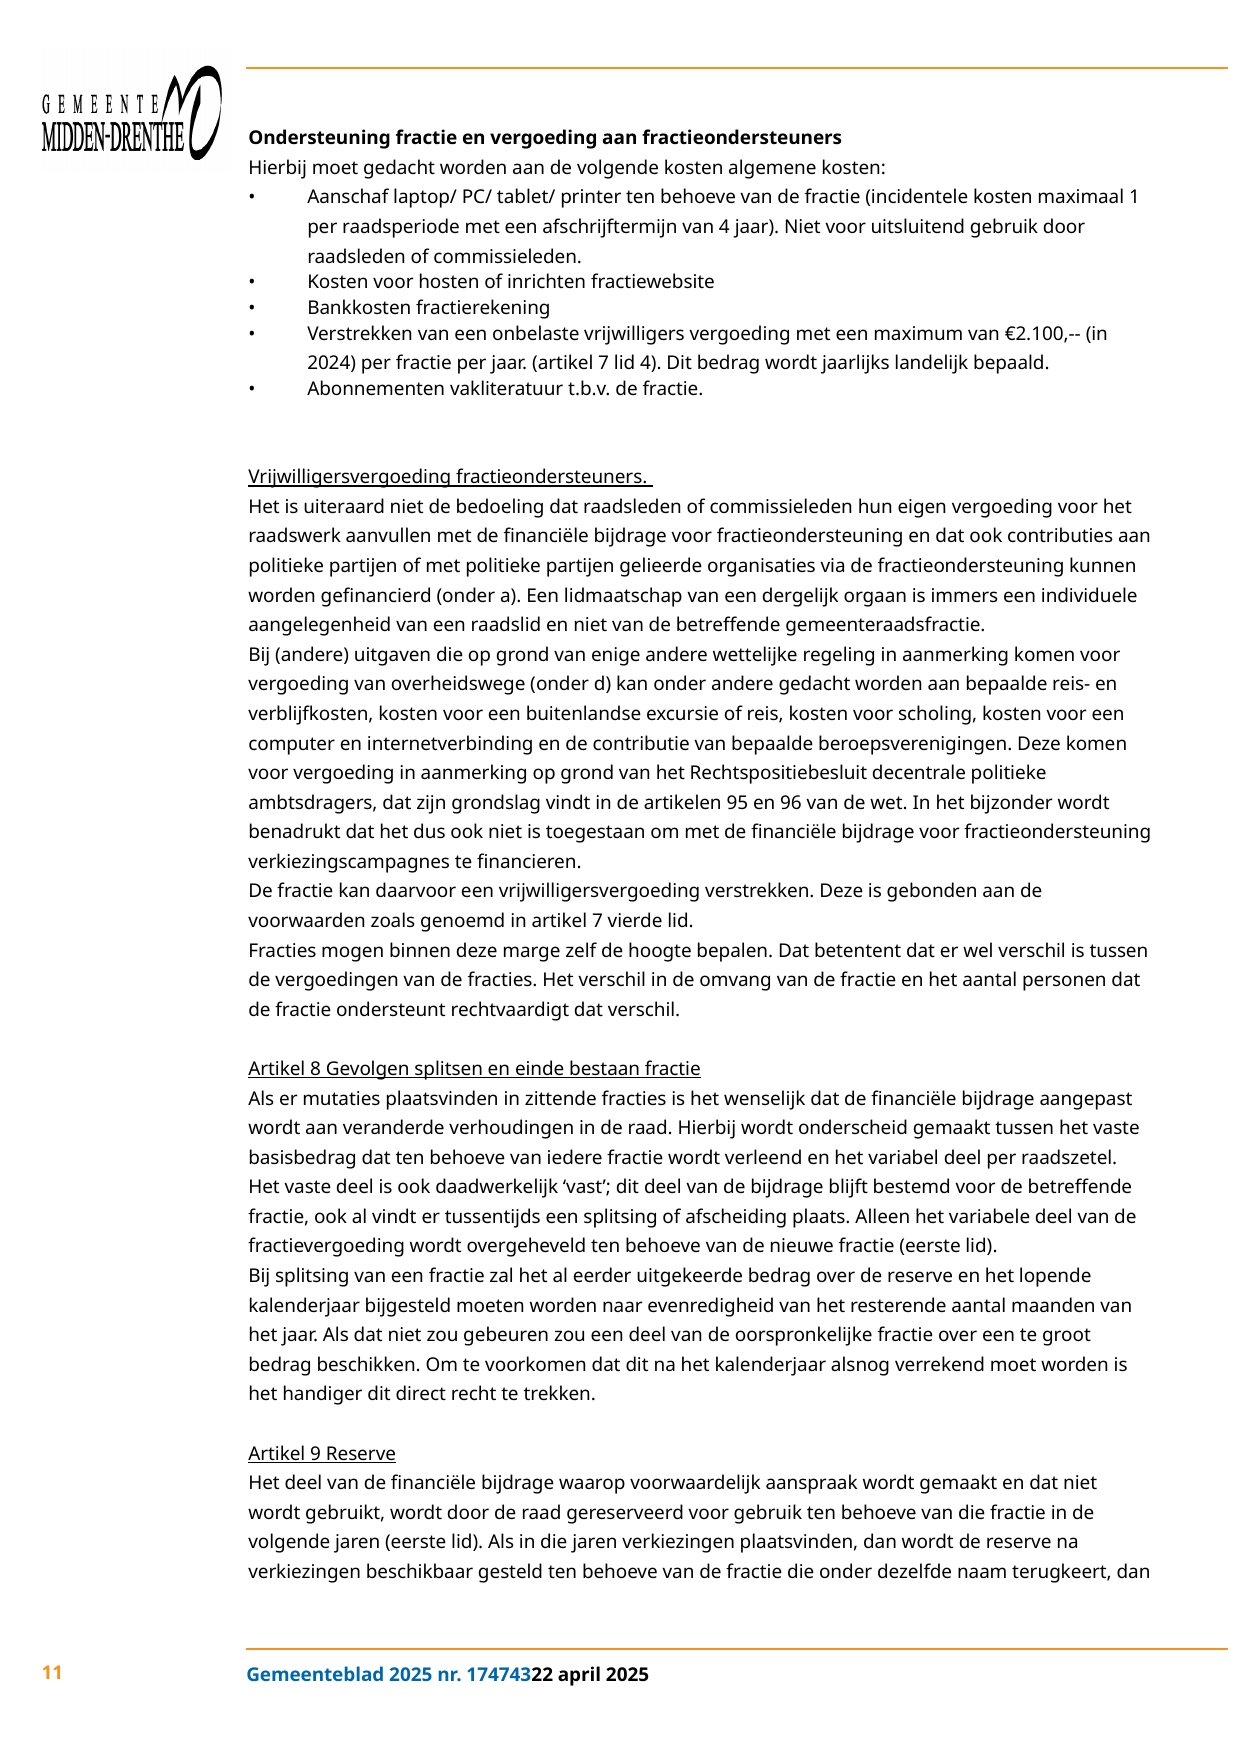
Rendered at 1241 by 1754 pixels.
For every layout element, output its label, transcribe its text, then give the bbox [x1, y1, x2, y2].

table_cell Verstrekken van een onbelaste vrijwilligers vergoeding met een maximum van €2.100,-- (in 2024) per fractie per jaar. (artikel 7 lid 4). Dit bedrag wordt jaarlijks landelijk bepaald. [248, 320, 1152, 375]
text Artikel 9 Reserve [248, 1440, 1152, 1465]
text Het is uiteraard niet de bedoeling dat raadsleden of commissieleden hun eigen vergoeding voor het raadswerk aanvullen met de financiële bijdrage voor fractieondersteuning en dat ook contributies aan politieke partijen of met politieke partijen gelieerde organisaties via de fractieondersteuning kunnen worden gefinancierd (onder a). Een lidmaatschap van een dergelijk orgaan is immers een individuele aangelegenheid van een raadslid en niet van de betreffende gemeenteraadsfractie. [248, 493, 1152, 637]
text Het deel van de financiële bijdrage waarop voorwaardelijk aanspraak wordt gemaakt en dat niet wordt gebruikt, wordt door de raad gereserveerd voor gebruik ten behoeve van die fractie in de volgende jaren (eerste lid). Als in die jaren verkiezingen plaatsvinden, dan wordt de reserve na verkiezingen beschikbaar gesteld ten behoeve van de fractie die onder dezelfde naam terugkeert, dan [248, 1469, 1152, 1584]
table_cell Bankkosten fractierekening [248, 294, 1152, 320]
text Vrijwilligersvergoeding fractieondersteuners. [248, 463, 1152, 489]
table_cell Abonnementen vakliteratuur t.b.v. de fractie. [248, 375, 1152, 401]
table_header Aanschaf laptop/ PC/ tablet/ printer ten behoeve van de fractie (incidentele kosten maximaal 1 per raadsperiode met een afschrijftermijn van 4 jaar). Niet voor uitsluitend gebruik door raadsleden of commissieleden. [248, 184, 1152, 268]
text De fractie kan daarvoor een vrijwilligersvergoeding verstrekken. Deze is gebonden aan de voorwaarden zoals genoemd in artikel 7 vierde lid. [248, 878, 1152, 933]
text Artikel 8 Gevolgen splitsen en einde bestaan fractie [248, 1055, 1152, 1081]
text Fracties mogen binnen deze marge zelf de hoogte bepalen. Dat betentent dat er wel verschil is tussen de vergoedingen van de fracties. Het verschil in de omvang van de fractie en het aantal personen dat de fractie ondersteunt rechtvaardigt dat verschil. [248, 937, 1152, 1022]
text Ondersteuning fractie en vergoeding aan fractieondersteuners [248, 124, 1152, 150]
picture [41, 47, 231, 172]
table_cell Kosten voor hosten of inrichten fractiewebsite [248, 269, 1152, 294]
text Als er mutaties plaatsvinden in zittende fracties is het wenselijk dat de financiële bijdrage aangepast wordt aan veranderde verhoudingen in de raad. Hierbij wordt onderscheid gemaakt tussen het vaste basisbedrag dat ten behoeve van iedere fractie wordt verleend en het variabel deel per raadszetel. Het vaste deel is ook daadwerkelijk ‘vast’; dit deel van de bijdrage blijft bestemd voor de betreffende fractie, ook al vindt er tussentijds een splitsing of afscheiding plaats. Alleen het variabele deel van de fractievergoeding wordt overgeheveld ten behoeve van de nieuwe fractie (eerste lid). [248, 1085, 1152, 1258]
text Bij (andere) uitgaven die op grond van enige andere wettelijke regeling in aanmerking komen voor vergoeding van overheidswege (onder d) kan onder andere gedacht worden aan bepaalde reis- en verblijfkosten, kosten voor een buitenlandse excursie of reis, kosten voor scholing, kosten voor een computer en internetverbinding en de contributie van bepaalde beroepsverenigingen. Deze komen voor vergoeding in aanmerking op grond van het Rechtspositiebesluit decentrale politieke ambtsdragers, dat zijn grondslag vindt in de artikelen 95 en 96 van de wet. In het bijzonder wordt benadrukt dat het dus ook niet is toegestaan om met de financiële bijdrage voor fractieondersteuning verkiezingscampagnes te financieren. [248, 641, 1152, 874]
text Bij splitsing van een fractie zal het al eerder uitgekeerde bedrag over de reserve en het lopende kalenderjaar bijgesteld moeten worden naar evenredigheid van het resterende aantal maanden van het jaar. Als dat niet zou gebeuren zou een deel van de oorspronkelijke fractie over een te groot bedrag beschikken. Om te voorkomen dat dit na het kalenderjaar alsnog verrekend moet worden is het handiger dit direct recht te trekken. [248, 1262, 1152, 1406]
text Hierbij moet gedacht worden aan de volgende kosten algemene kosten: [248, 154, 1152, 180]
